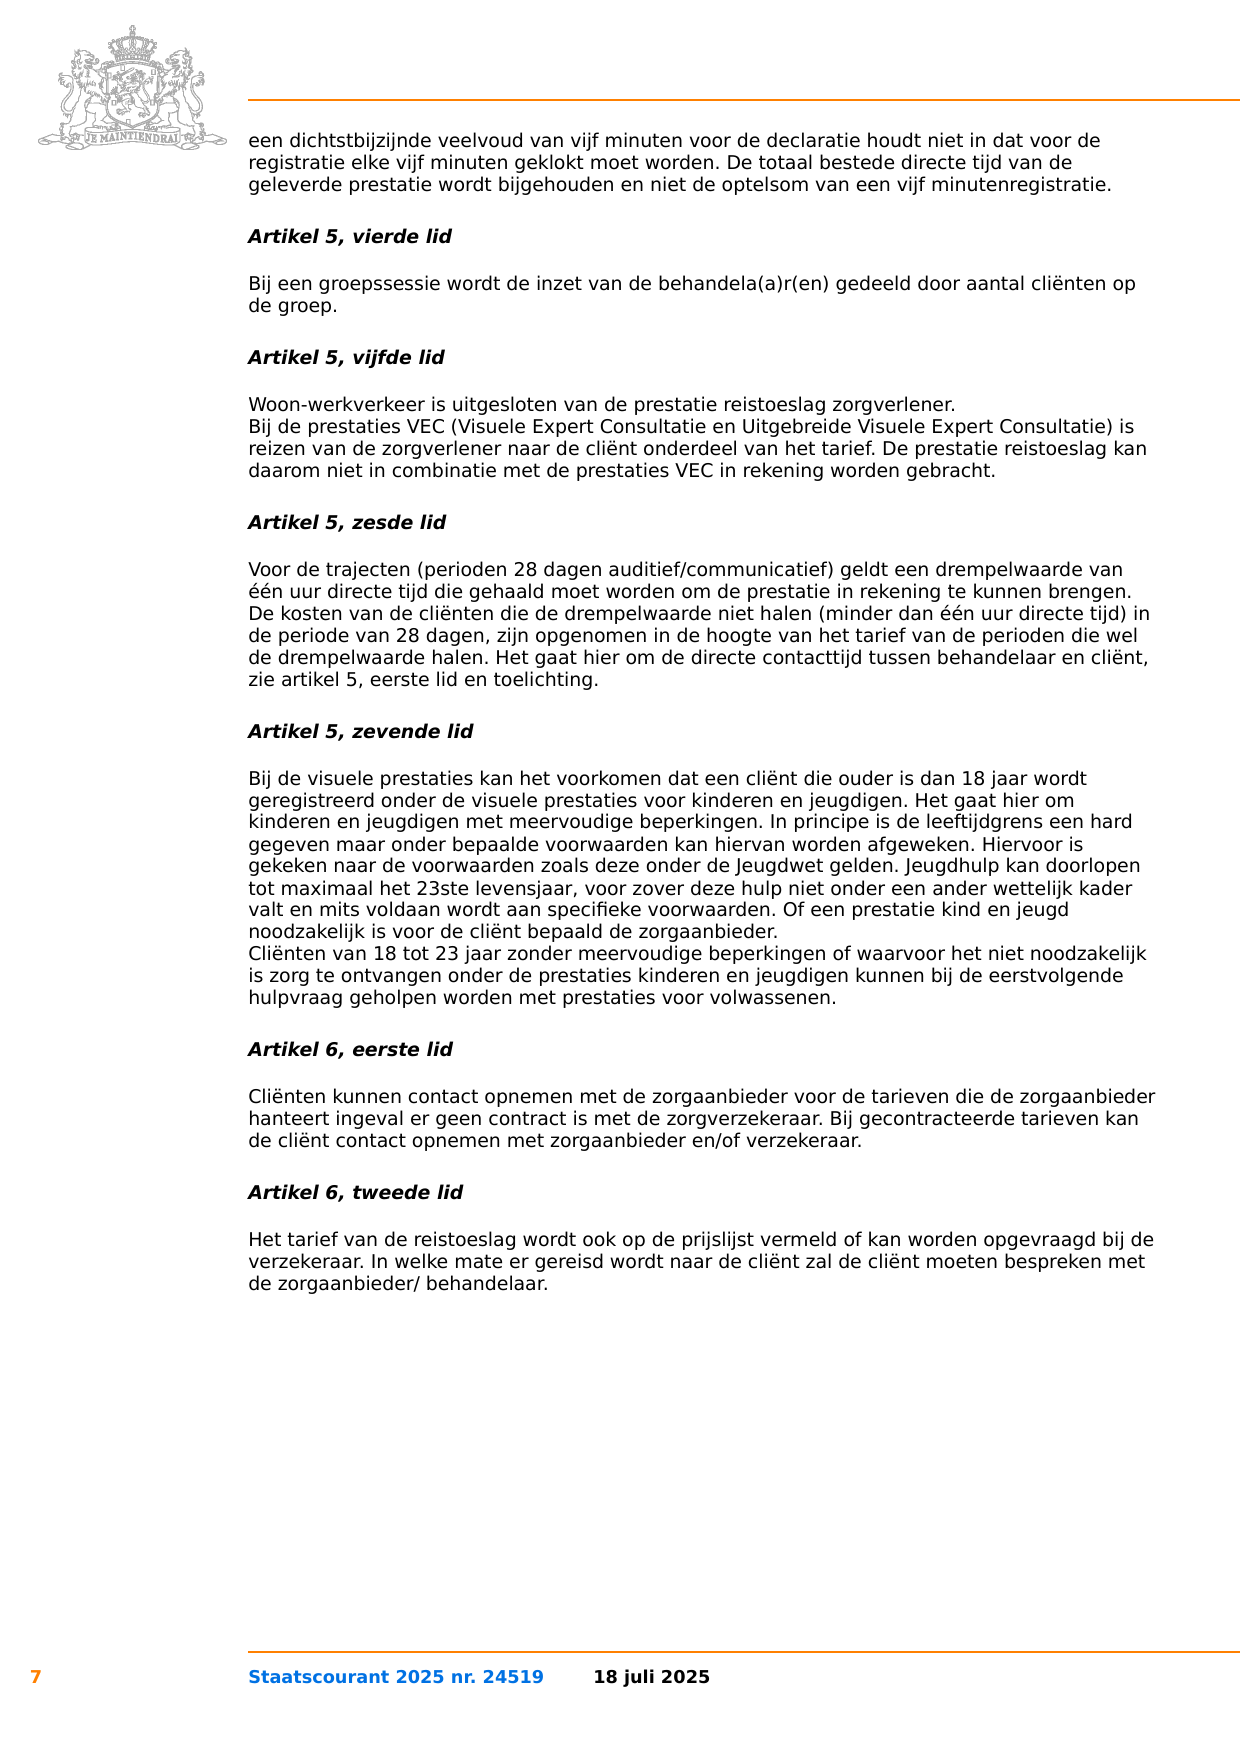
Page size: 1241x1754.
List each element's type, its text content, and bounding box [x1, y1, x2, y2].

subtitle Artikel 5, zevende lid [248, 721, 1163, 742]
text Bij een groepssessie wordt de inzet van de behandela(a)r(en) gedeeld door aantal cliënten op de groep. [248, 273, 1163, 317]
text Bij de visuele prestaties kan het voorkomen dat een cliënt die ouder is dan 18 jaar wordt geregistreerd onder de visuele prestaties voor kinderen en jeugdigen. Het gaat hier om kinderen en jeugdigen met meervoudige beperkingen. In principe is de leeftijdgrens een hard gegeven maar onder bepaalde voorwaarden kan hiervan worden afgeweken. Hiervoor is gekeken naar de voorwaarden zoals deze onder de Jeugdwet gelden. Jeugdhulp kan doorlopen tot maximaal het 23ste levensjaar, voor zover deze hulp niet onder een ander wettelijk kader valt en mits voldaan wordt aan specifieke voorwaarden. Of een prestatie kind en jeugd noodzakelijk is voor de cliënt bepaald de zorgaanbieder. [248, 767, 1163, 943]
subtitle Artikel 5, vierde lid [248, 226, 1163, 248]
subtitle Artikel 6, tweede lid [248, 1182, 1163, 1204]
text Cliënten van 18 tot 23 jaar zonder meervoudige beperkingen of waarvoor het niet noodzakelijk is zorg te ontvangen onder de prestaties kinderen en jeugdigen kunnen bij de eerstvolgende hulpvraag geholpen worden met prestaties voor volwassenen. [248, 943, 1163, 1009]
subtitle Artikel 6, eerste lid [248, 1039, 1163, 1061]
text Het tarief van de reistoeslag wordt ook op de prijslijst vermeld of kan worden opgevraagd bij de verzekeraar. In welke mate er gereisd wordt naar de cliënt zal de cliënt moeten bespreken met de zorgaanbieder/ behandelaar. [248, 1229, 1163, 1295]
text Cliënten kunnen contact opnemen met de zorgaanbieder voor de tarieven die de zorgaanbieder hanteert ingeval er geen contract is met de zorgverzekeraar. Bij gecontracteerde tarieven kan de cliënt contact opnemen met zorgaanbieder en/of verzekeraar. [248, 1086, 1163, 1152]
text Bij de prestaties VEC (Visuele Expert Consultatie en Uitgebreide Visuele Expert Consultatie) is reizen van de zorgverlener naar de cliënt onderdeel van het tarief. De prestatie reistoeslag kan daarom niet in combinatie met de prestaties VEC in rekening worden gebracht. [248, 416, 1163, 482]
text een dichtstbijzijnde veelvoud van vijf minuten voor de declaratie houdt niet in dat voor de registratie elke vijf minuten geklokt moet worden. De totaal bestede directe tijd van de geleverde prestatie wordt bijgehouden en niet de optelsom van een vijf minutenregistratie. [248, 130, 1163, 196]
subtitle Artikel 5, vijfde lid [248, 347, 1163, 369]
text Woon-werkverkeer is uitgesloten van de prestatie reistoeslag zorgverlener. [248, 394, 1163, 416]
text De kosten van de cliënten die de drempelwaarde niet halen (minder dan één uur directe tijd) in de periode van 28 dagen, zijn opgenomen in de hoogte van het tarief van de perioden die wel de drempelwaarde halen. Het gaat hier om de directe contacttijd tussen behandelaar en cliënt, zie artikel 5, eerste lid en toelichting. [248, 603, 1163, 691]
subtitle Artikel 5, zesde lid [248, 512, 1163, 534]
picture [38, 25, 227, 150]
text Voor de trajecten (perioden 28 dagen auditief/communicatief) geldt een drempelwaarde van één uur directe tijd die gehaald moet worden om de prestatie in rekening te kunnen brengen. [248, 559, 1163, 603]
